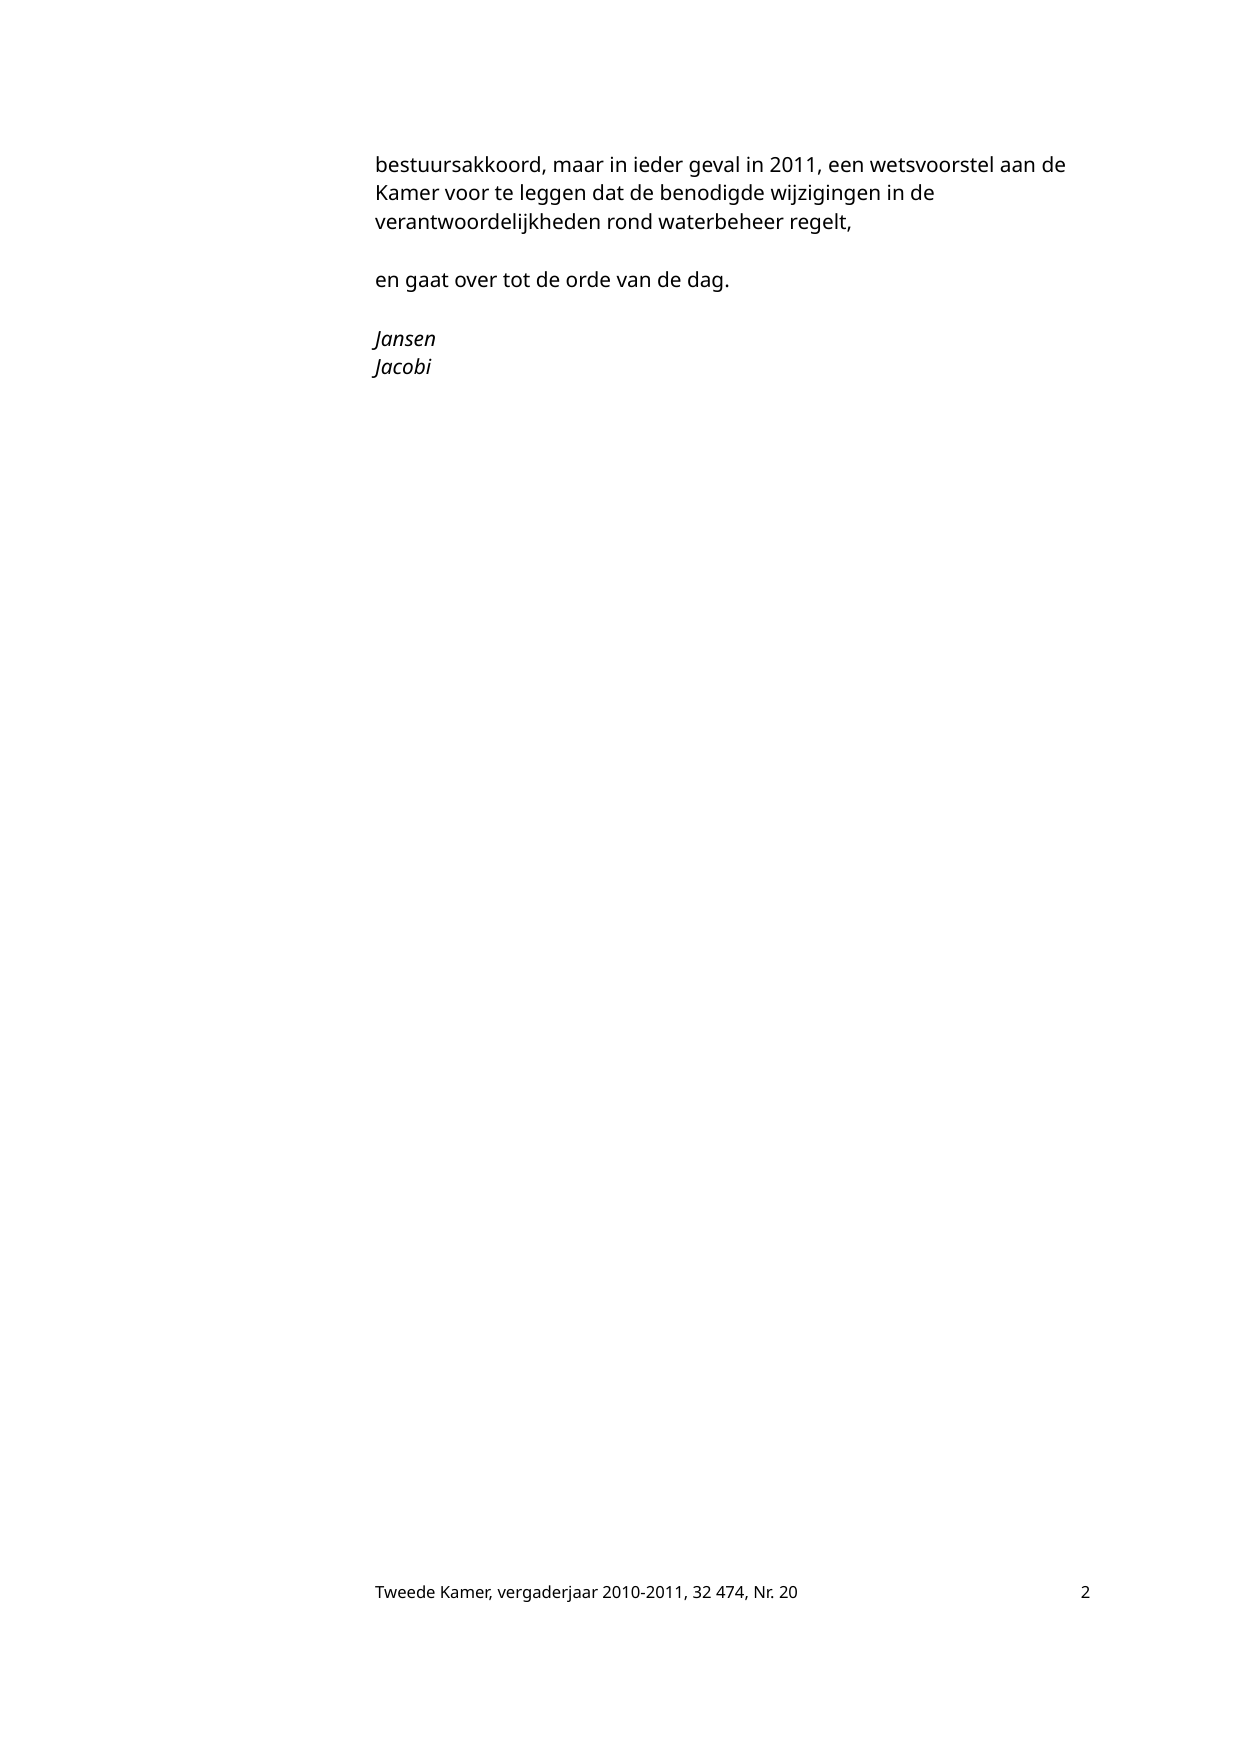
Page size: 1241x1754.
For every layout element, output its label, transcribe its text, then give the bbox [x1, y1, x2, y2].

text en gaat over tot de orde van de dag. [375, 265, 1090, 294]
text Jacobi [375, 352, 1090, 381]
text bestuursakkoord, maar in ieder geval in 2011, een wetsvoorstel aan de Kamer voor te leggen dat de benodigde wijzigingen in de verantwoordelijkheden rond waterbeheer regelt, [375, 150, 1090, 235]
text Jansen [375, 324, 1090, 352]
